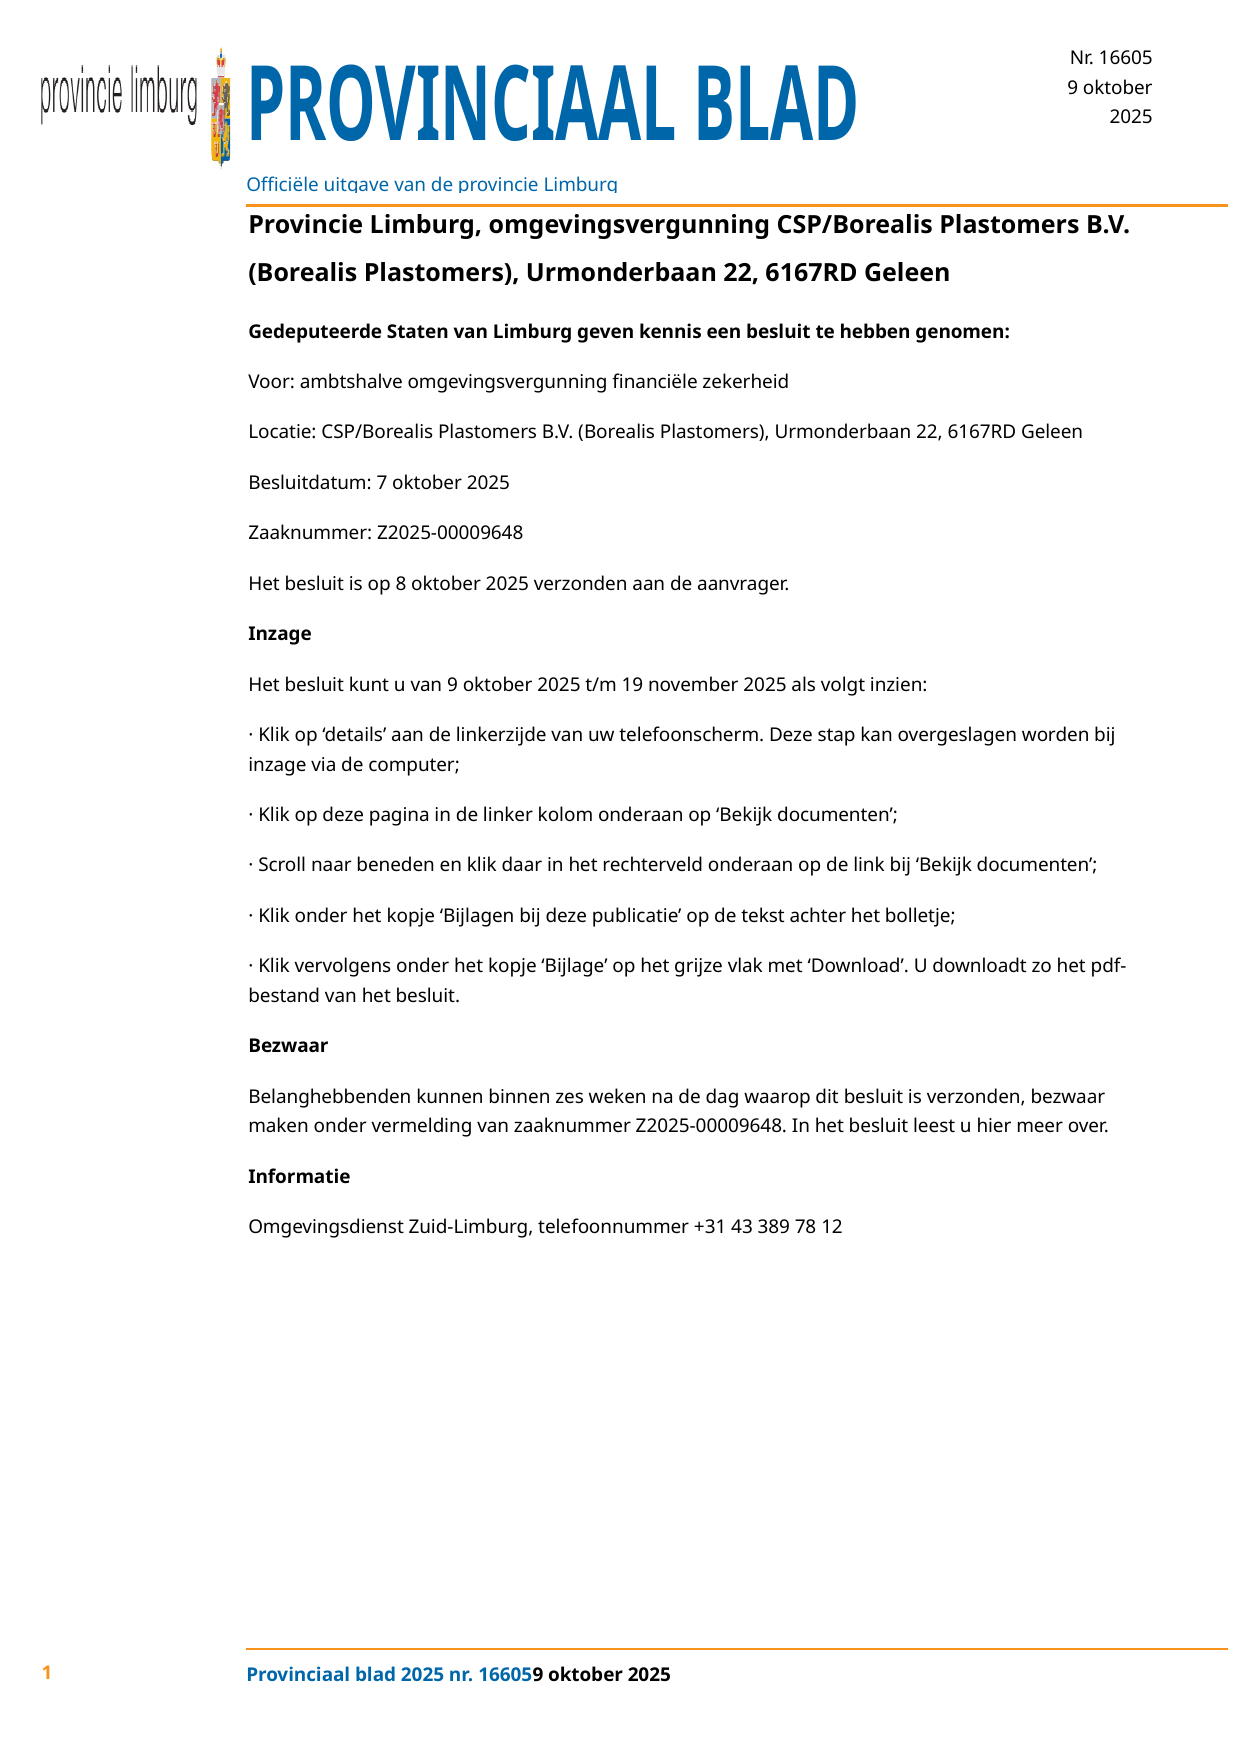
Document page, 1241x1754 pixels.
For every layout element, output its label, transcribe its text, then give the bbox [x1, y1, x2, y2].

text Inzage [248, 620, 1152, 646]
text Bezwaar [248, 1032, 1152, 1058]
text · Klik op deze pagina in de linker kolom onderaan op ‘Bekijk documenten’; [248, 801, 1152, 827]
text Het besluit kunt u van 9 oktober 2025 t/m 19 november 2025 als volgt inzien: [248, 671, 1152, 697]
text Informatie [248, 1163, 1152, 1189]
text · Scroll naar beneden en klik daar in het rechterveld onderaan op de link bij ‘Bekijk documenten’; [248, 852, 1152, 877]
text Locatie: CSP/Borealis Plastomers B.V. (Borealis Plastomers), Urmonderbaan 22, 6167RD Geleen [248, 419, 1152, 444]
text Provincie Limburg, omgevingsvergunning CSP/Borealis Plastomers B.V. (Borealis Plastomers), Urmonderbaan 22, 6167RD Geleen [248, 207, 1152, 288]
text Belanghebbenden kunnen binnen zes weken na de dag waarop dit besluit is verzonden, bezwaar maken onder vermelding van zaaknummer Z2025-00009648. In het besluit leest u hier meer over. [248, 1083, 1152, 1138]
text Omgevingsdienst Zuid-Limburg, telefoonnummer +31 43 389 78 12 [248, 1213, 1152, 1239]
text Besluitdatum: 7 oktober 2025 [248, 469, 1152, 495]
text · Klik vervolgens onder het kopje ‘Bijlage’ op het grijze vlak met ‘Download’. U downloadt zo het pdf-bestand van het besluit. [248, 952, 1152, 1008]
text Het besluit is op 8 oktober 2025 verzonden aan de aanvrager. [248, 570, 1152, 596]
text · Klik op ‘details’ aan de linkerzijde van uw telefoonscherm. Deze stap kan overgeslagen worden bij inzage via de computer; [248, 721, 1152, 777]
text · Klik onder het kopje ‘Bijlagen bij deze publicatie’ op de tekst achter het bolletje; [248, 902, 1152, 928]
picture [41, 47, 231, 172]
text Zaaknummer: Z2025-00009648 [248, 519, 1152, 545]
text Voor: ambtshalve omgevingsvergunning financiële zekerheid [248, 368, 1152, 394]
text Gedeputeerde Staten van Limburg geven kennis een besluit te hebben genomen: [248, 318, 1152, 344]
